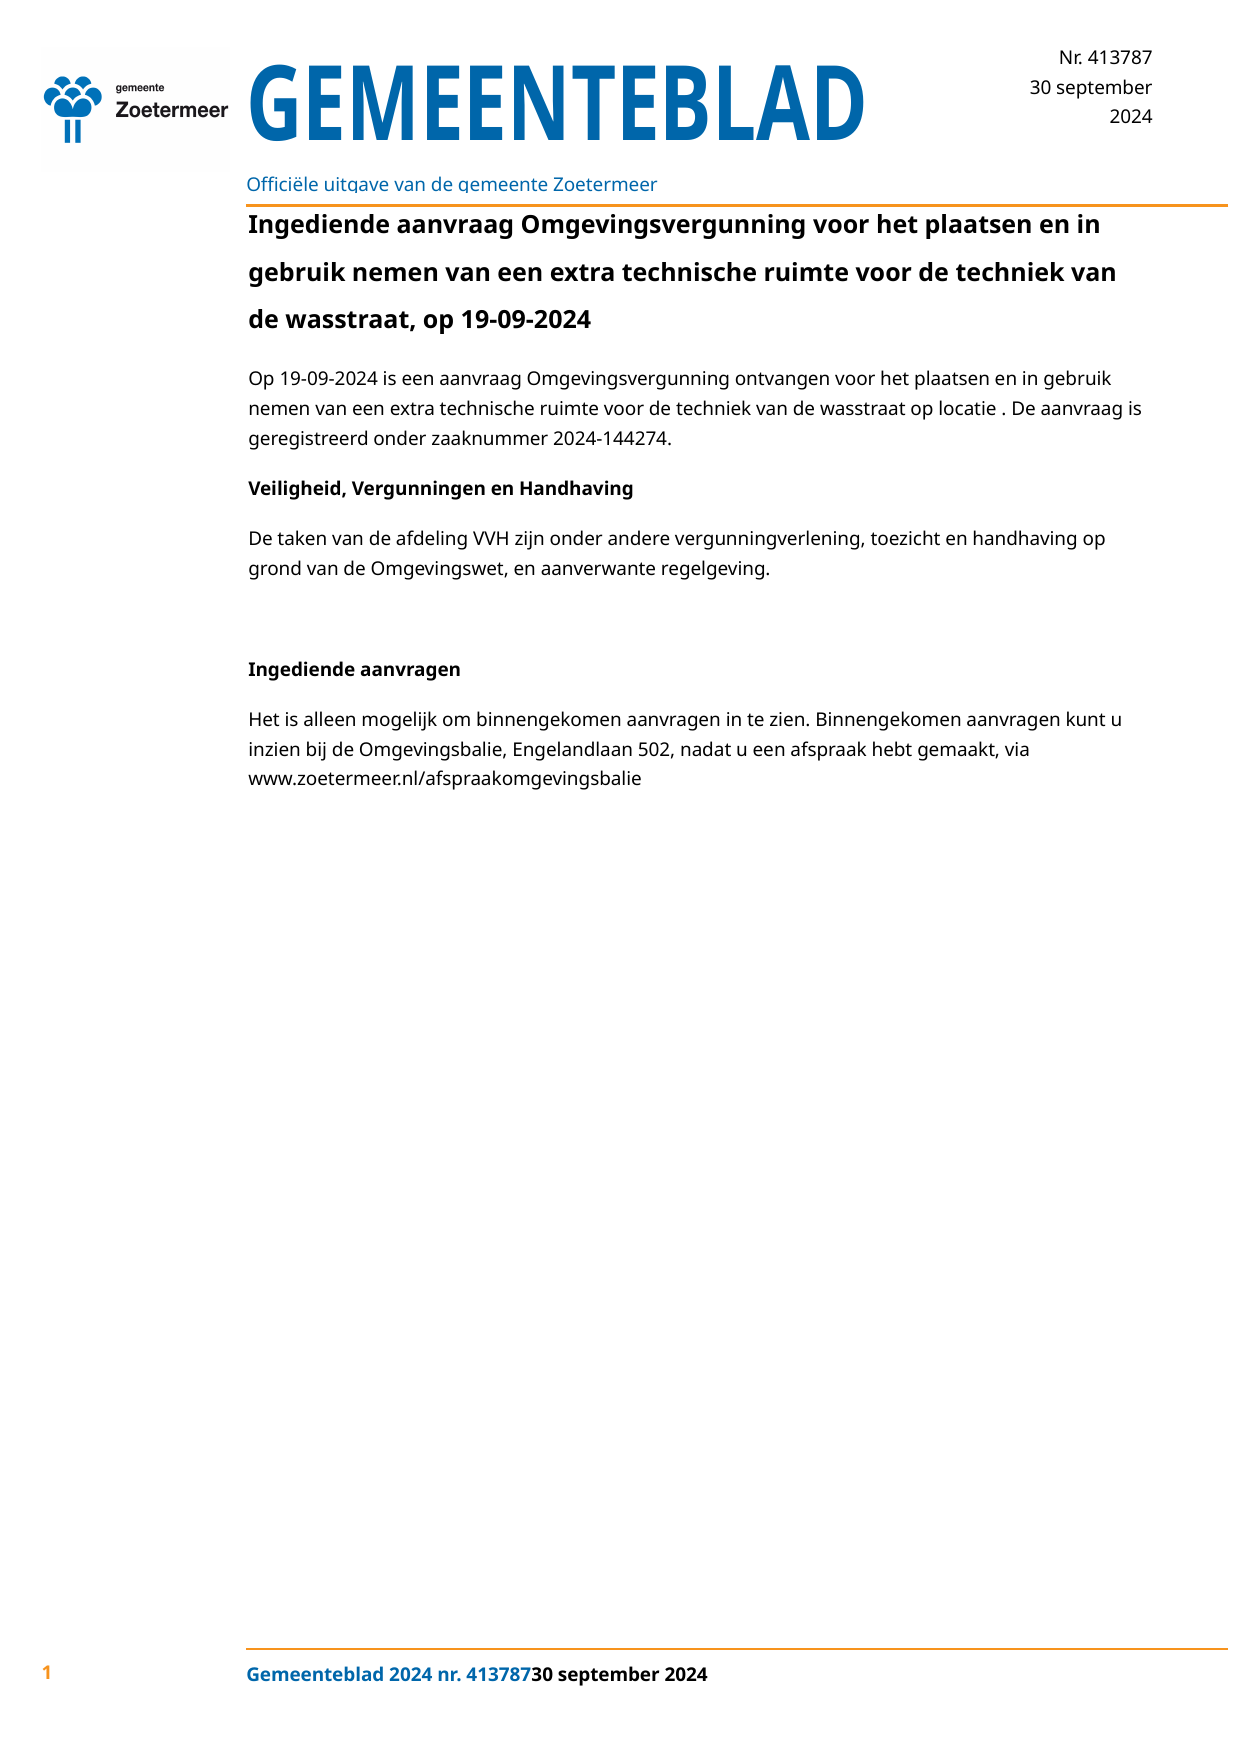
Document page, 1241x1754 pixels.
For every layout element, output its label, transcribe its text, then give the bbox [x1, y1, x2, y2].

text Op 19-09-2024 is een aanvraag Omgevingsvergunning ontvangen voor het plaatsen en in gebruik nemen van een extra technische ruimte voor de techniek van de wasstraat op locatie . De aanvraag is geregistreerd onder zaaknummer 2024-144274. [248, 366, 1152, 450]
text Ingediende aanvragen [248, 656, 1152, 682]
text Het is alleen mogelijk om binnengekomen aanvragen in te zien. Binnengekomen aanvragen kunt u inzien bij de Omgevingsbalie, Engelandlaan 502, nadat u een afspraak hebt gemaakt, via www.zoetermeer.nl/afspraakomgevingsbalie [248, 706, 1152, 791]
text Ingediende aanvraag Omgevingsvergunning voor het plaatsen en in gebruik nemen van een extra technische ruimte voor de techniek van de wasstraat, op 19-09-2024 [248, 207, 1152, 336]
text Veiligheid, Vergunningen en Handhaving [248, 475, 1152, 501]
text De taken van de afdeling VVH zijn onder andere vergunningverlening, toezicht en handhaving op grond van de Omgevingswet, en aanverwante regelgeving. [248, 526, 1152, 581]
picture [41, 47, 231, 172]
